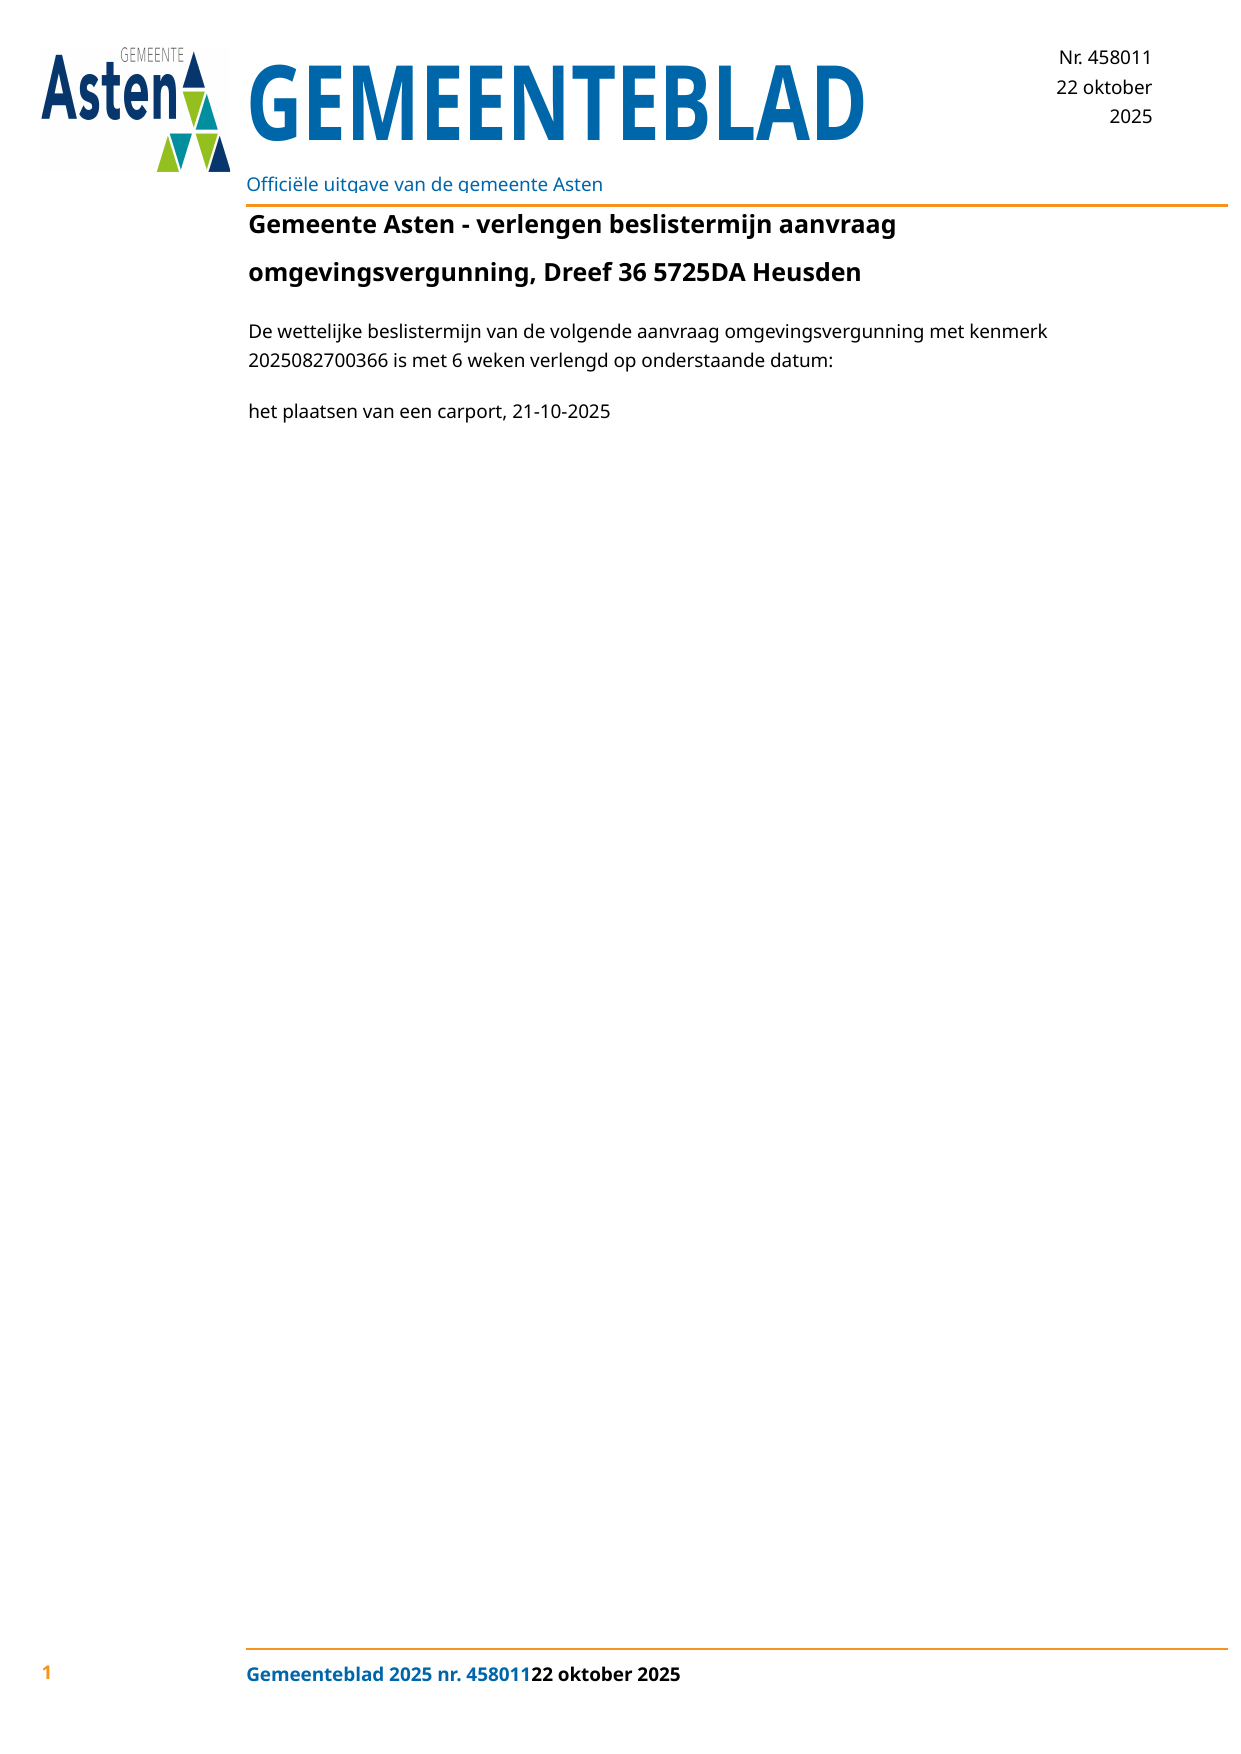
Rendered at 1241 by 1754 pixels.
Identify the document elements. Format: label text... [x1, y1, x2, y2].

text De wettelijke beslistermijn van de volgende aanvraag omgevingsvergunning met kenmerk 2025082700366 is met 6 weken verlengd op onderstaande datum: [248, 318, 1152, 373]
text Gemeente Asten - verlengen beslistermijn aanvraag omgevingsvergunning, Dreef 36 5725DA Heusden [248, 207, 1152, 288]
text het plaatsen van een carport, 21-10-2025 [248, 398, 1152, 424]
picture [41, 47, 231, 172]
